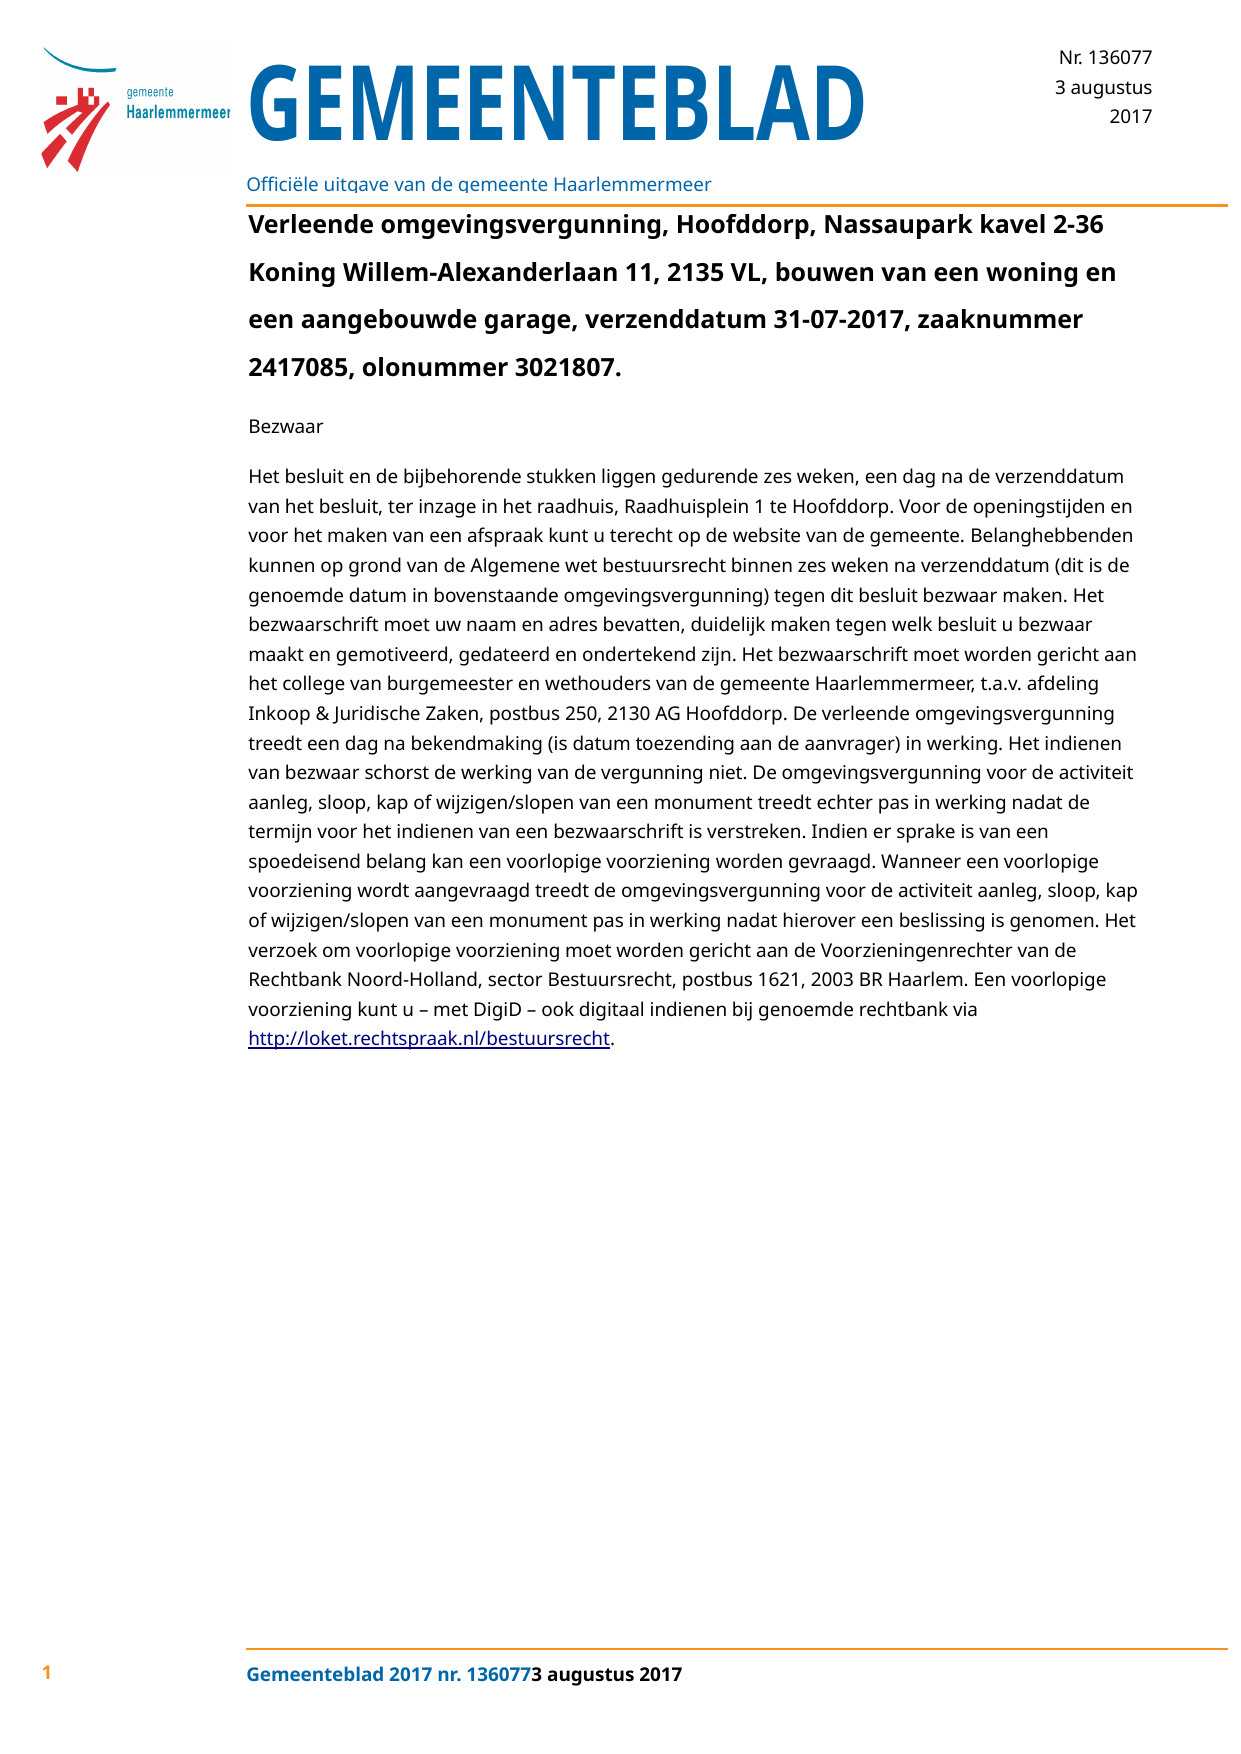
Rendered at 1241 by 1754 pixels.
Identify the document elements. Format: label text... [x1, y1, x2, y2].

text Bezwaar [248, 413, 1152, 439]
text Verleende omgevingsvergunning, Hoofddorp, Nassaupark kavel 2-36 Koning Willem-Alexanderlaan 11, 2135 VL, bouwen van een woning en een aangebouwde garage, verzenddatum 31-07-2017, zaaknummer 2417085, olonummer 3021807. [248, 207, 1152, 384]
picture [41, 47, 231, 172]
text Het besluit en de bijbehorende stukken liggen gedurende zes weken, een dag na de verzenddatum van het besluit, ter inzage in het raadhuis, Raadhuisplein 1 te Hoofddorp. Voor de openingstijden en voor het maken van een afspraak kunt u terecht op de website van de gemeente. Belanghebbenden kunnen op grond van de Algemene wet bestuursrecht binnen zes weken na verzenddatum (dit is de genoemde datum in bovenstaande omgevingsvergunning) tegen dit besluit bezwaar maken. Het bezwaarschrift moet uw naam en adres bevatten, duidelijk maken tegen welk besluit u bezwaar maakt en gemotiveerd, gedateerd en ondertekend zijn. Het bezwaarschrift moet worden gericht aan het college van burgemeester en wethouders van de gemeente Haarlemmermeer, t.a.v. afdeling Inkoop & Juridische Zaken, postbus 250, 2130 AG Hoofddorp. De verleende omgevingsvergunning treedt een dag na bekendmaking (is datum toezending aan de aanvrager) in werking. Het indienen van bezwaar schorst de werking van de vergunning niet. De omgevingsvergunning voor de activiteit aanleg, sloop, kap of wijzigen/slopen van een monument treedt echter pas in werking nadat de termijn voor het indienen van een bezwaarschrift is verstreken. Indien er sprake is van een spoedeisend belang kan een voorlopige voorziening worden gevraagd. Wanneer een voorlopige voorziening wordt aangevraagd treedt de omgevingsvergunning voor de activiteit aanleg, sloop, kap of wijzigen/slopen van een monument pas in werking nadat hierover een beslissing is genomen. Het verzoek om voorlopige voorziening moet worden gericht aan de Voorzieningenrechter van de Rechtbank Noord-Holland, sector Bestuursrecht, postbus 1621, 2003 BR Haarlem. Een voorlopige voorziening kunt u – met DigiD – ook digitaal indienen bij genoemde rechtbank via http://loket.rechtspraak.nl/bestuursrecht. [248, 463, 1152, 1051]
